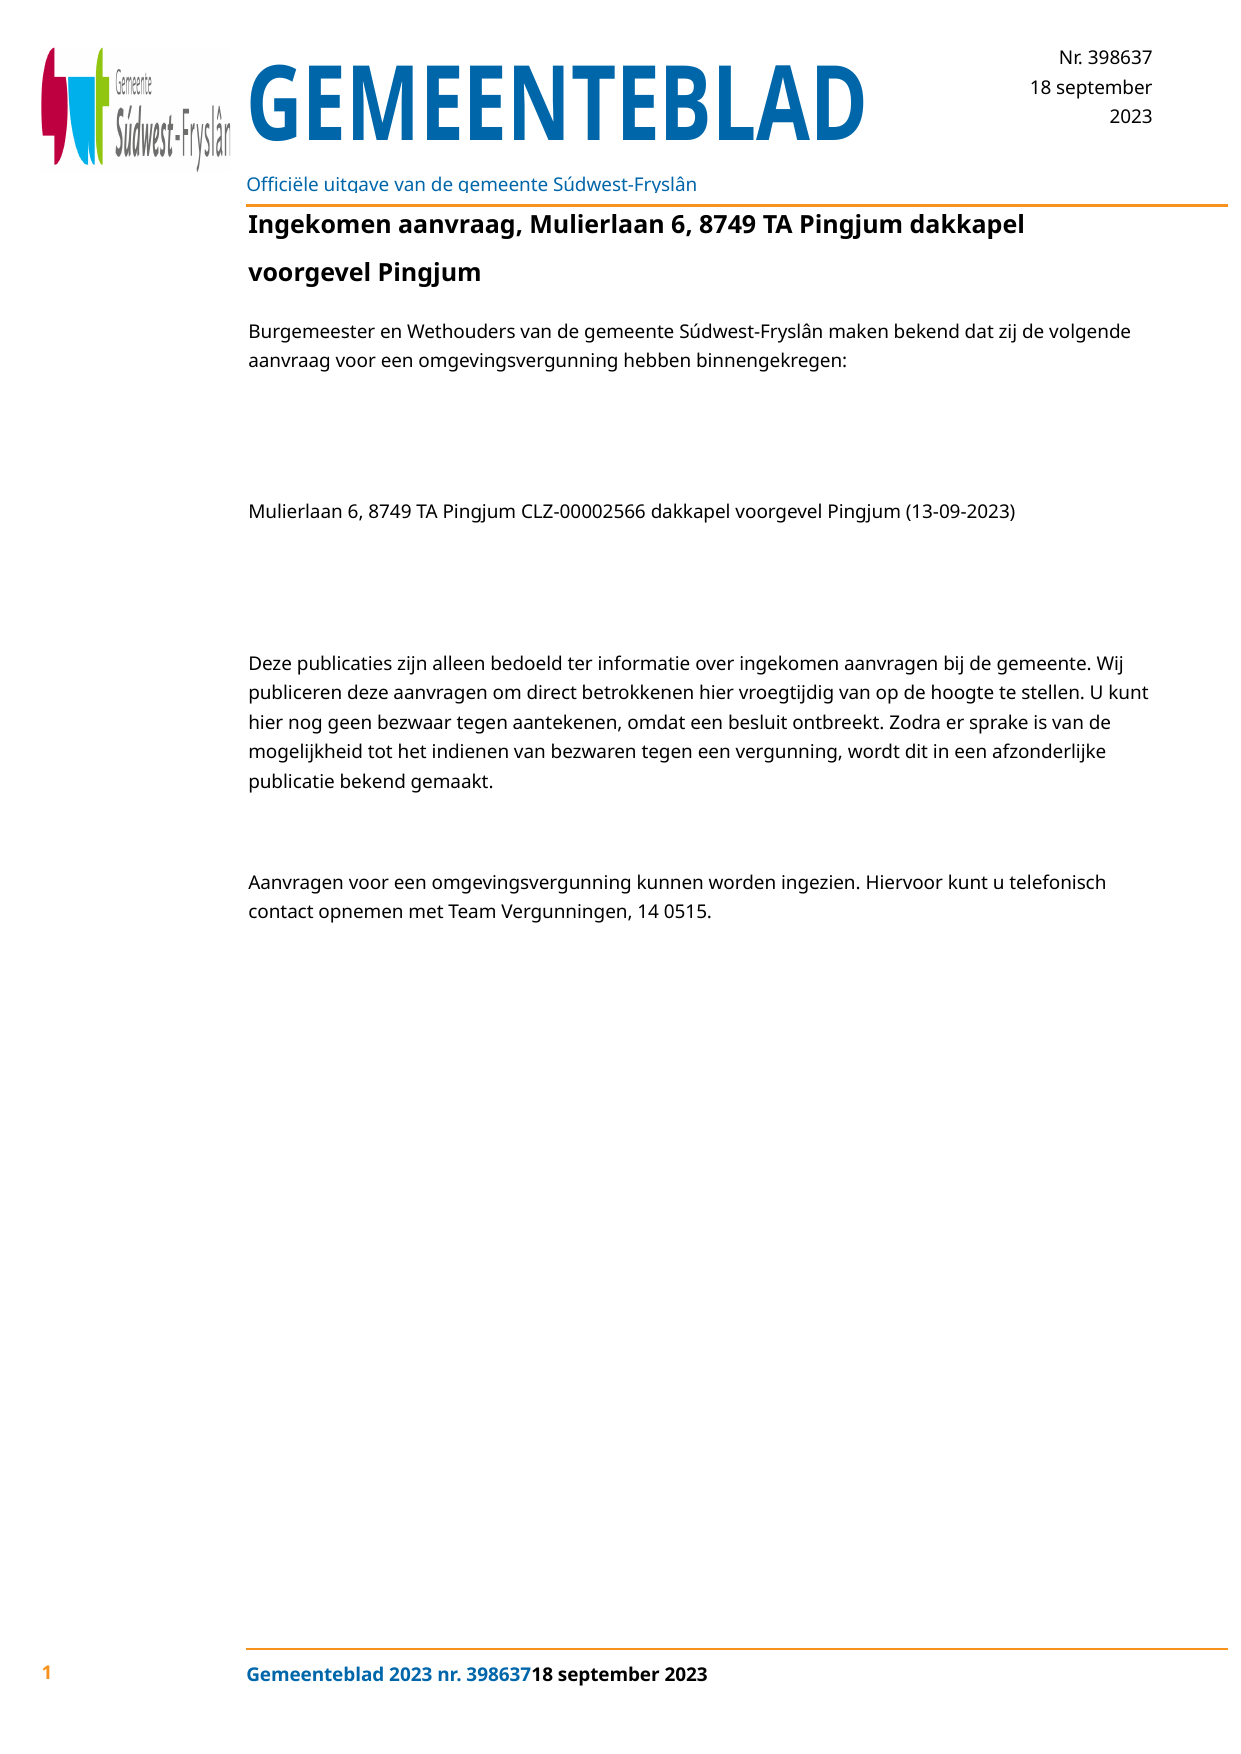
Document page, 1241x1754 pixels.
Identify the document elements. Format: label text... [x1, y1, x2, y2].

text Aanvragen voor een omgevingsvergunning kunnen worden ingezien. Hiervoor kunt u telefonisch contact opnemen met Team Vergunningen, 14 0515. [248, 869, 1152, 924]
text Deze publicaties zijn alleen bedoeld ter informatie over ingekomen aanvragen bij de gemeente. Wij publiceren deze aanvragen om direct betrokkenen hier vroegtijdig van op de hoogte te stellen. U kunt hier nog geen bezwaar tegen aantekenen, omdat een besluit ontbreekt. Zodra er sprake is van de mogelijkheid tot het indienen van bezwaren tegen een vergunning, wordt dit in een afzonderlijke publicatie bekend gemaakt. [248, 650, 1152, 794]
text Burgemeester en Wethouders van de gemeente Súdwest-Fryslân maken bekend dat zij de volgende aanvraag voor een omgevingsvergunning hebben binnengekregen: [248, 318, 1152, 373]
picture [41, 47, 231, 172]
text Ingekomen aanvraag, Mulierlaan 6, 8749 TA Pingjum dakkapel voorgevel Pingjum [248, 207, 1152, 288]
text Mulierlaan 6, 8749 TA Pingjum CLZ-00002566 dakkapel voorgevel Pingjum (13-09-2023) [248, 499, 1152, 524]
